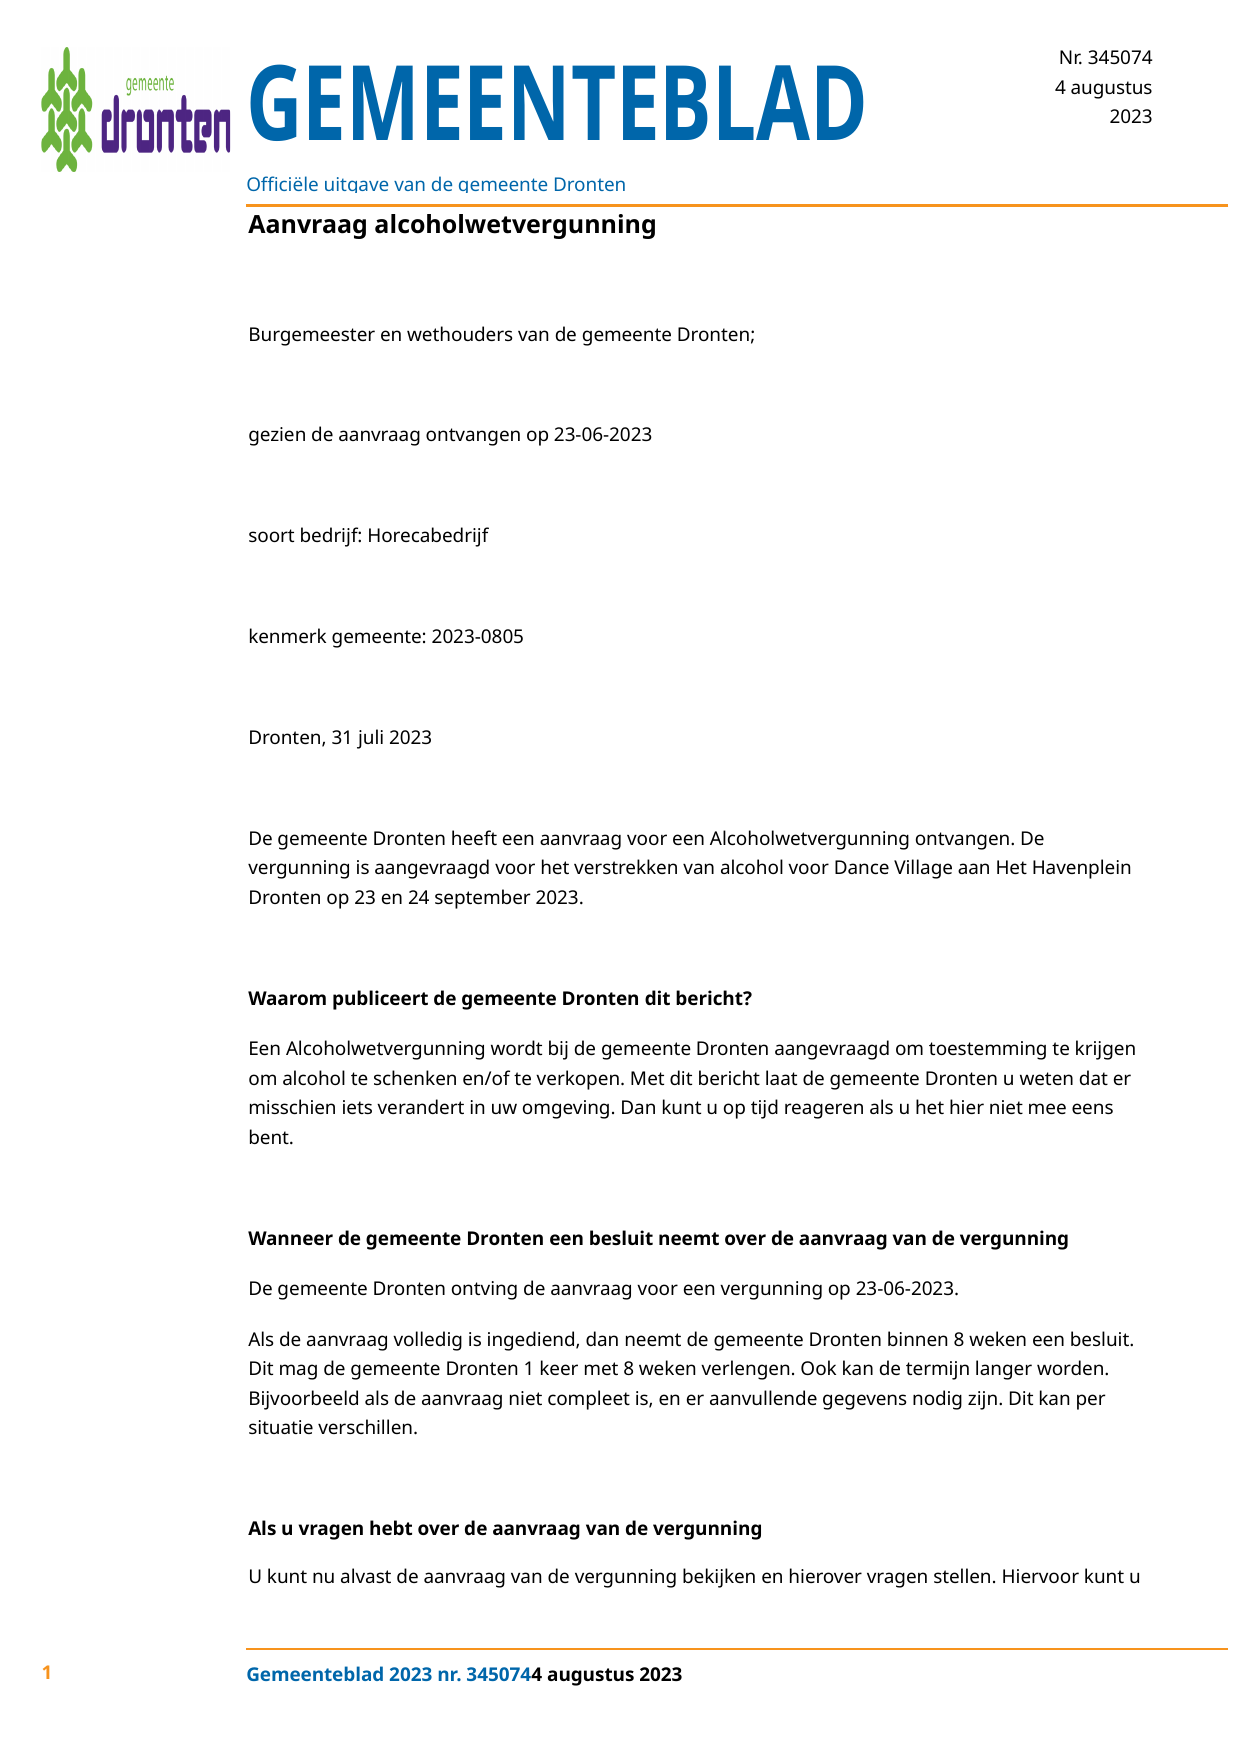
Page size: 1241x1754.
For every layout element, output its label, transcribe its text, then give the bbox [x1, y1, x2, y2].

text Burgemeester en wethouders van de gemeente Dronten; [248, 321, 1152, 346]
text Als u vragen hebt over de aanvraag van de vergunning [248, 1515, 1152, 1541]
text Als de aanvraag volledig is ingediend, dan neemt de gemeente Dronten binnen 8 weken een besluit. Dit mag de gemeente Dronten 1 keer met 8 weken verlengen. Ook kan de termijn langer worden. Bijvoorbeeld als de aanvraag niet compleet is, en er aanvullende gegevens nodig zijn. Dit kan per situatie verschillen. [248, 1326, 1152, 1440]
text Waarom publiceert de gemeente Dronten dit bericht? [248, 985, 1152, 1011]
text kenmerk gemeente: 2023-0805 [248, 623, 1152, 649]
text De gemeente Dronten heeft een aanvraag voor een Alcoholwetvergunning ontvangen. De vergunning is aangevraagd voor het verstrekken van alcohol voor Dance Village aan Het Havenplein Dronten op 23 en 24 september 2023. [248, 825, 1152, 910]
picture [41, 47, 231, 172]
text U kunt nu alvast de aanvraag van de vergunning bekijken en hierover vragen stellen. Hiervoor kunt u [248, 1563, 1152, 1589]
text gezien de aanvraag ontvangen op 23-06-2023 [248, 422, 1152, 447]
text Dronten, 31 juli 2023 [248, 724, 1152, 750]
text Aanvraag alcoholwetvergunning [248, 207, 1152, 241]
text Wanneer de gemeente Dronten een besluit neemt over de aanvraag van de vergunning [248, 1225, 1152, 1251]
text De gemeente Dronten ontving de aanvraag voor een vergunning op 23-06-2023. [248, 1275, 1152, 1301]
text Een Alcoholwetvergunning wordt bij de gemeente Dronten aangevraagd om toestemming te krijgen om alcohol te schenken en/of te verkopen. Met dit bericht laat de gemeente Dronten u weten dat er misschien iets verandert in uw omgeving. Dan kunt u op tijd reageren als u het hier niet mee eens bent. [248, 1035, 1152, 1150]
text soort bedrijf: Horecabedrijf [248, 522, 1152, 548]
